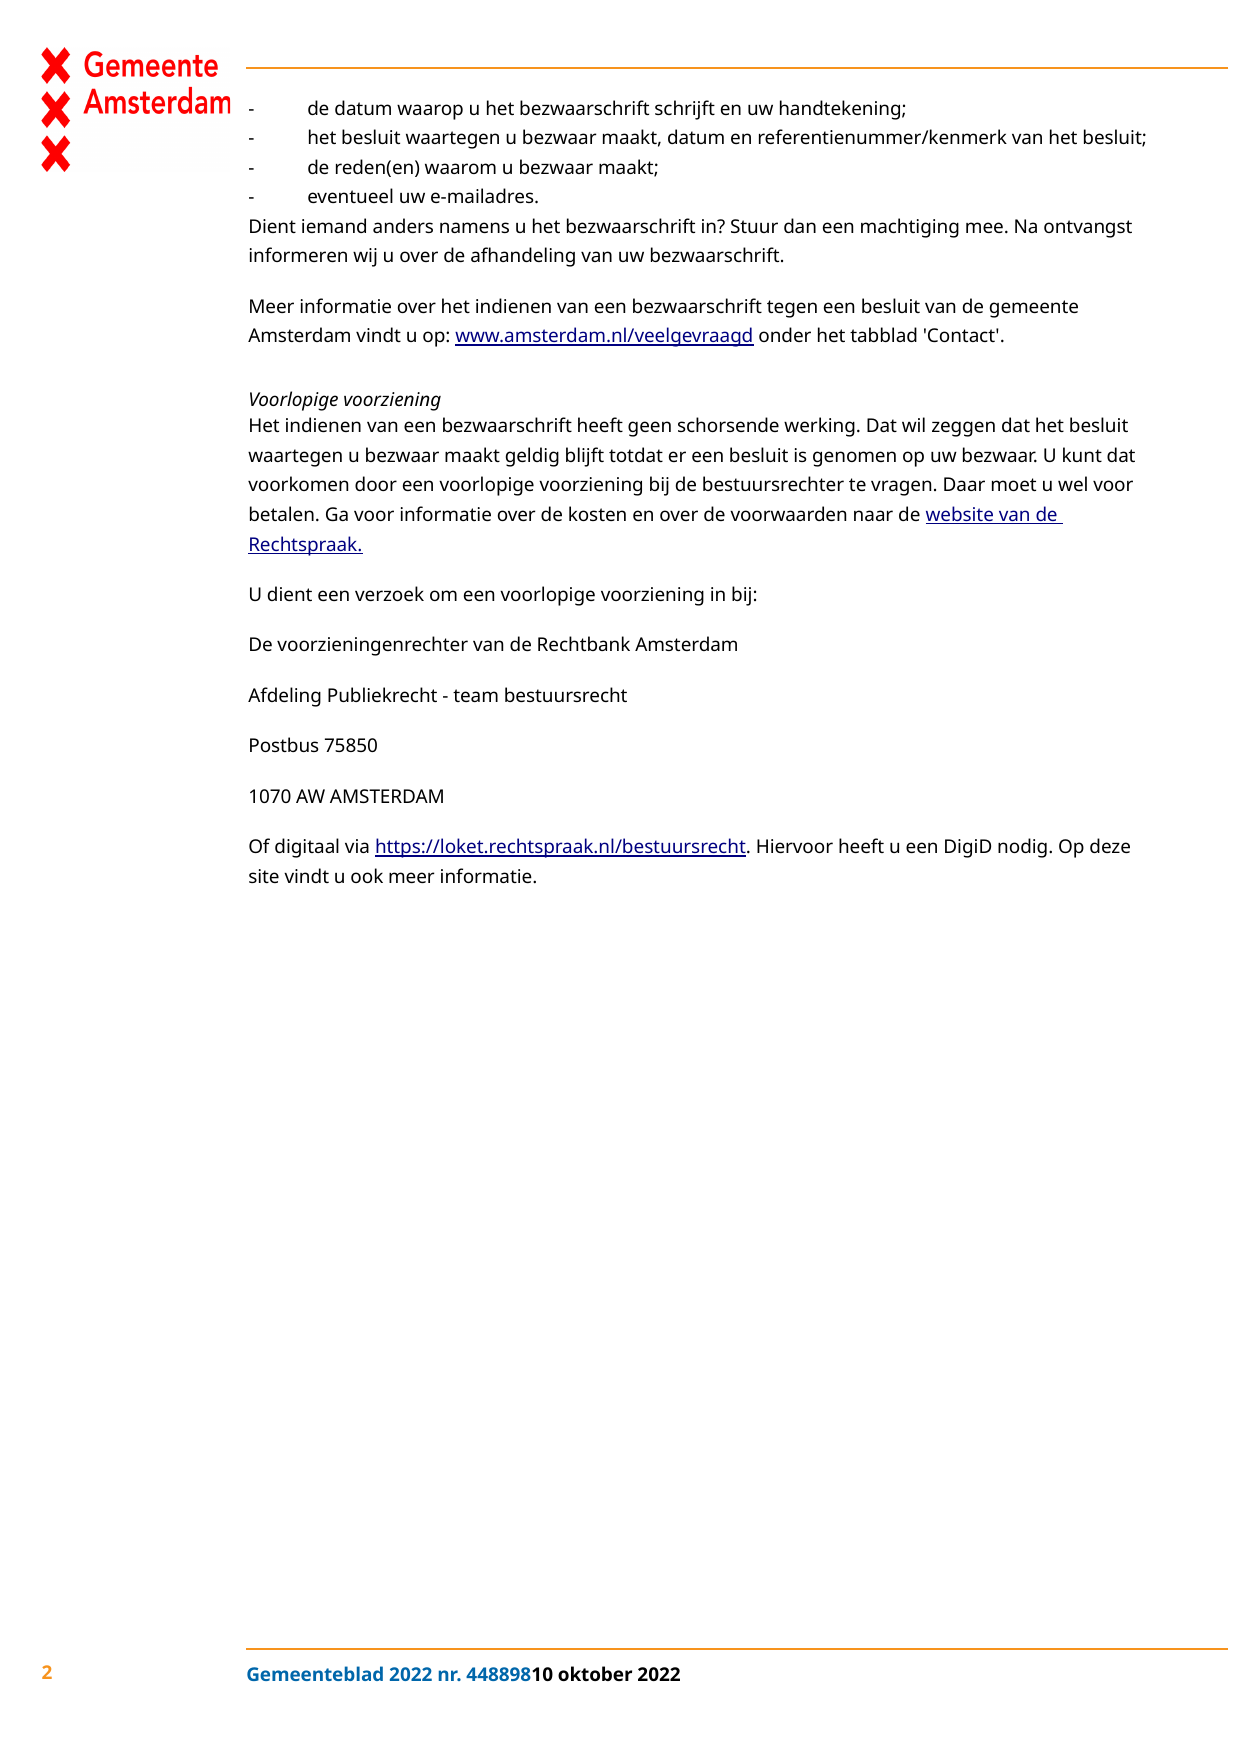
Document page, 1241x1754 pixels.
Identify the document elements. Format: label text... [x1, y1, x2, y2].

text Het indienen van een bezwaarschrift heeft geen schorsende werking. Dat wil zeggen dat het besluit waartegen u bezwaar maakt geldig blijft totdat er een besluit is genomen op uw bezwaar. U kunt dat voorkomen door een voorlopige voorziening bij de bestuursrechter te vragen. Daar moet u wel voor betalen. Ga voor informatie over de kosten en over de voorwaarden naar de website van de Rechtspraak. [248, 412, 1152, 556]
list het besluit waartegen u bezwaar maakt, datum en referentienummer/kenmerk van het besluit; [248, 124, 1152, 150]
text De voorzieningenrechter van de Rechtbank Amsterdam [248, 632, 1152, 657]
text Meer informatie over het indienen van een bezwaarschrift tegen een besluit van de gemeente Amsterdam vindt u op: www.amsterdam.nl/veelgevraagd onder het tabblad 'Contact'. [248, 293, 1152, 348]
text 1070 AW AMSTERDAM [248, 783, 1152, 808]
picture [41, 47, 231, 172]
text Voorlopige voorziening [248, 387, 1152, 412]
text Of digitaal via https://loket.rechtspraak.nl/bestuursrecht. Hiervoor heeft u een DigiD nodig. Op deze site vindt u ook meer informatie. [248, 833, 1152, 888]
text Afdeling Publiekrecht - team bestuursrecht [248, 682, 1152, 708]
list de datum waarop u het bezwaarschrift schrijft en uw handtekening; [248, 95, 1152, 121]
text Postbus 75850 [248, 732, 1152, 758]
text U dient een verzoek om een voorlopige voorziening in bij: [248, 581, 1152, 607]
list eventueel uw e-mailadres. [248, 183, 1152, 209]
list de reden(en) waarom u bezwaar maakt; [248, 154, 1152, 180]
text Dient iemand anders namens u het bezwaarschrift in? Stuur dan een machtiging mee. Na ontvangst informeren wij u over de afhandeling van uw bezwaarschrift. [248, 213, 1152, 268]
